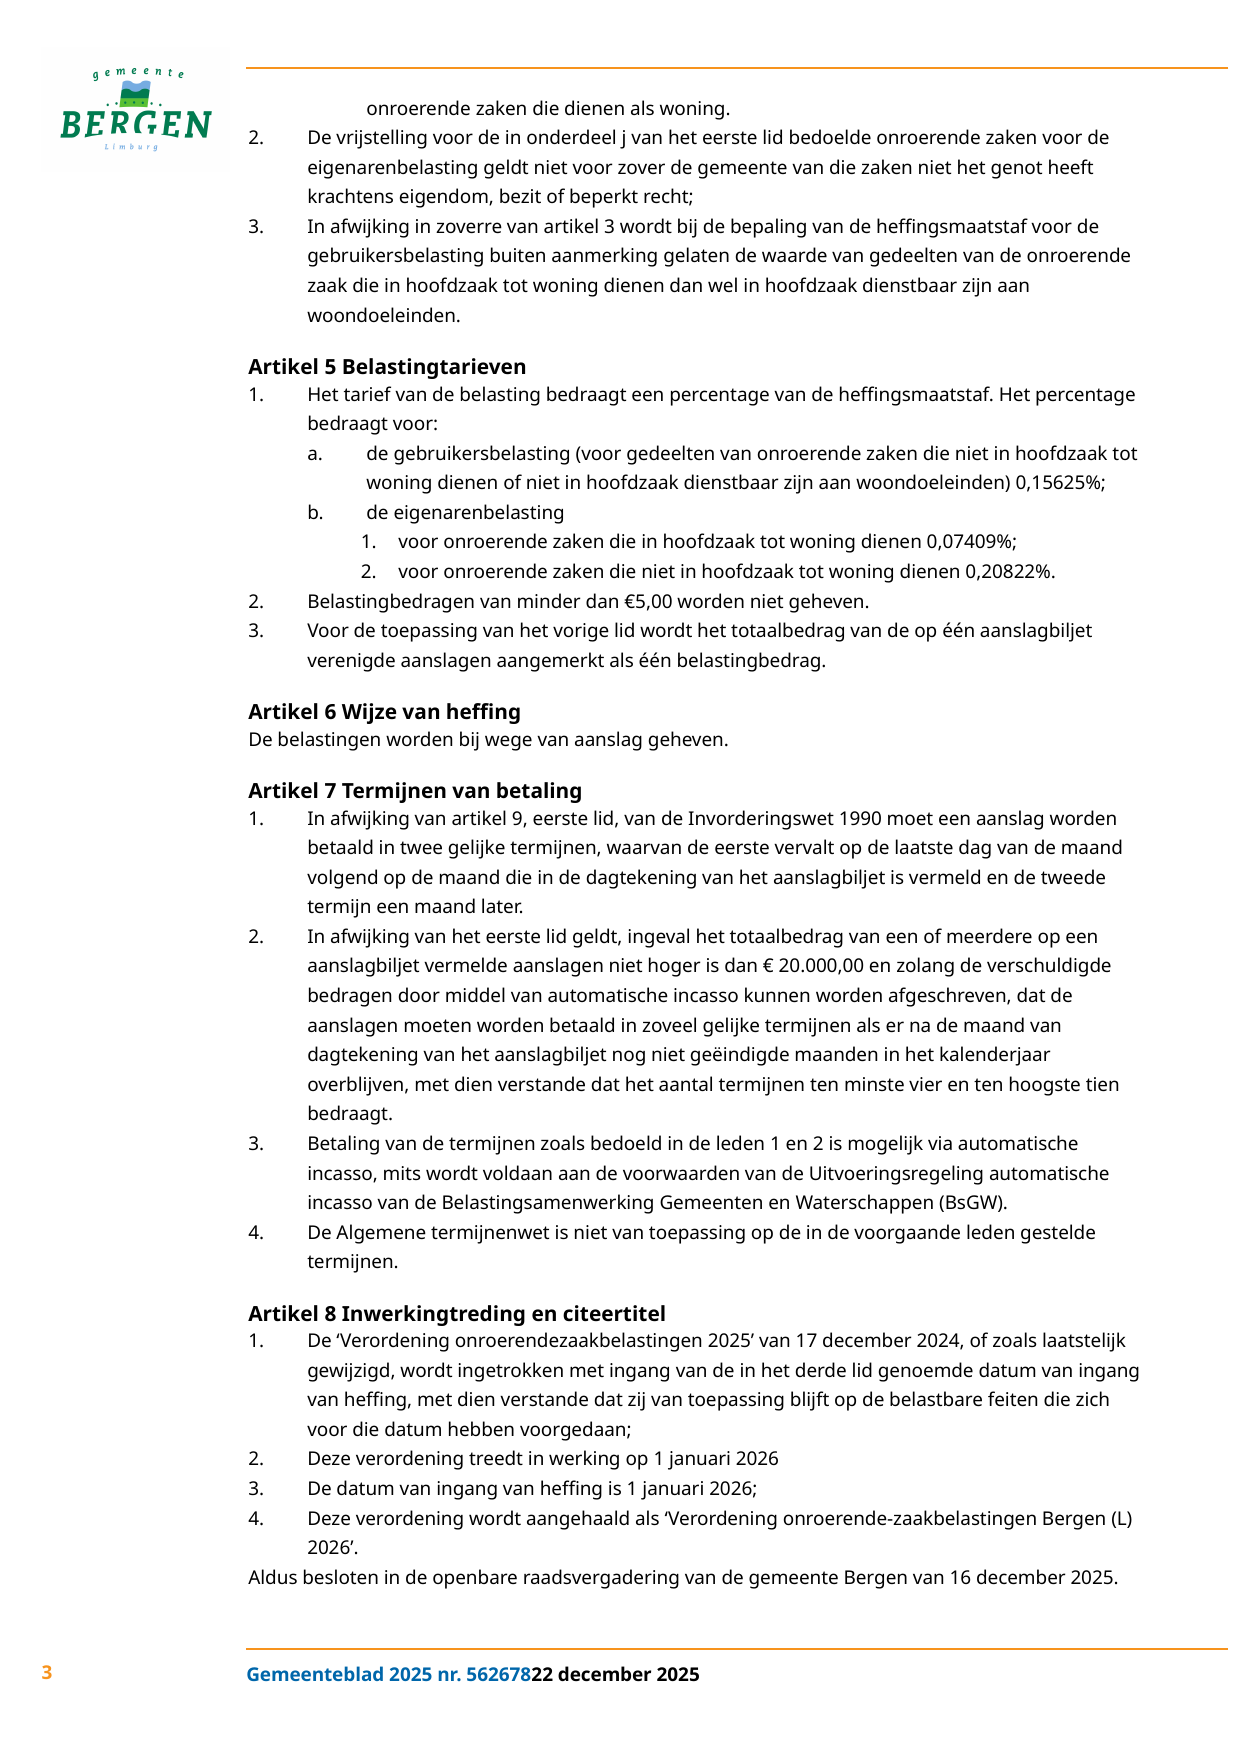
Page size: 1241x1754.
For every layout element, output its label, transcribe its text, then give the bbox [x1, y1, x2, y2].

list de gebruikersbelasting (voor gedeelten van onroerende zaken die niet in hoofdzaak tot woning dienen of niet in hoofdzaak dienstbaar zijn aan woondoeleinden) 0,15625%; [307, 440, 1152, 495]
list Belastingbedragen van minder dan €5,00 worden niet geheven. [248, 588, 1152, 613]
list De vrijstelling voor de in onderdeel j van het eerste lid bedoelde onroerende zaken voor de eigenarenbelasting geldt niet voor zover de gemeente van die zaken niet het genot heeft krachtens eigendom, bezit of beperkt recht; [248, 124, 1152, 209]
list Deze verordening treedt in werking op 1 januari 2026 [248, 1446, 1152, 1471]
list voor onroerende zaken die in hoofdzaak tot woning dienen 0,07409%; [361, 529, 1152, 554]
list Het tarief van de belasting bedraagt een percentage van de heffingsmaatstaf. Het percentage bedraagt voor: [248, 381, 1152, 436]
text Aldus besloten in de openbare raadsvergadering van de gemeente Bergen van 16 december 2025. [248, 1564, 1152, 1590]
list onroerende zaken die dienen als woning. [307, 95, 1152, 121]
text De belastingen worden bij wege van aanslag geheven. [248, 726, 1152, 752]
list In afwijking in zoverre van artikel 3 wordt bij de bepaling van de heffingsmaatstaf voor de gebruikersbelasting buiten aanmerking gelaten de waarde van gedeelten van de onroerende zaak die in hoofdzaak tot woning dienen dan wel in hoofdzaak dienstbaar zijn aan woondoeleinden. [248, 213, 1152, 328]
list Deze verordening wordt aangehaald als ‘Verordening onroerende-zaakbelastingen Bergen (L) 2026’. [248, 1505, 1152, 1560]
list In afwijking van artikel 9, eerste lid, van de Invorderingswet 1990 moet een aanslag worden betaald in twee gelijke termijnen, waarvan de eerste vervalt op de laatste dag van de maand volgend op de maand die in de dagtekening van het aanslagbiljet is vermeld en de tweede termijn een maand later. [248, 805, 1152, 919]
picture [41, 47, 231, 172]
list de eigenarenbelasting [307, 499, 1152, 525]
text Artikel 7 Termijnen van betaling [248, 776, 1152, 805]
text Artikel 6 Wijze van heffing [248, 697, 1152, 726]
list Voor de toepassing van het vorige lid wordt het totaalbedrag van de op één aanslagbiljet verenigde aanslagen aangemerkt als één belastingbedrag. [248, 617, 1152, 673]
list Betaling van de termijnen zoals bedoeld in de leden 1 en 2 is mogelijk via automatische incasso, mits wordt voldaan aan de voorwaarden van de Uitvoeringsregeling automatische incasso van de Belastingsamenwerking Gemeenten en Waterschappen (BsGW). [248, 1130, 1152, 1215]
list In afwijking van het eerste lid geldt, ingeval het totaalbedrag van een of meerdere op een aanslagbiljet vermelde aanslagen niet hoger is dan € 20.000,00 en zolang de verschuldigde bedragen door middel van automatische incasso kunnen worden afgeschreven, dat de aanslagen moeten worden betaald in zoveel gelijke termijnen als er na de maand van dagtekening van het aanslagbiljet nog niet geëindigde maanden in het kalenderjaar overblijven, met dien verstande dat het aantal termijnen ten minste vier en ten hoogste tien bedraagt. [248, 923, 1152, 1126]
list De Algemene termijnenwet is niet van toepassing op de in de voorgaande leden gestelde termijnen. [248, 1219, 1152, 1274]
text Artikel 5 Belastingtarieven [248, 352, 1152, 381]
list De ‘Verordening onroerendezaakbelastingen 2025’ van 17 december 2024, of zoals laatstelijk gewijzigd, wordt ingetrokken met ingang van de in het derde lid genoemde datum van ingang van heffing, met dien verstande dat zij van toepassing blijft op de belastbare feiten die zich voor die datum hebben voorgedaan; [248, 1327, 1152, 1442]
list De datum van ingang van heffing is 1 januari 2026; [248, 1475, 1152, 1501]
list voor onroerende zaken die niet in hoofdzaak tot woning dienen 0,20822%. [361, 558, 1152, 584]
text Artikel 8 Inwerkingtreding en citeertitel [248, 1299, 1152, 1327]
